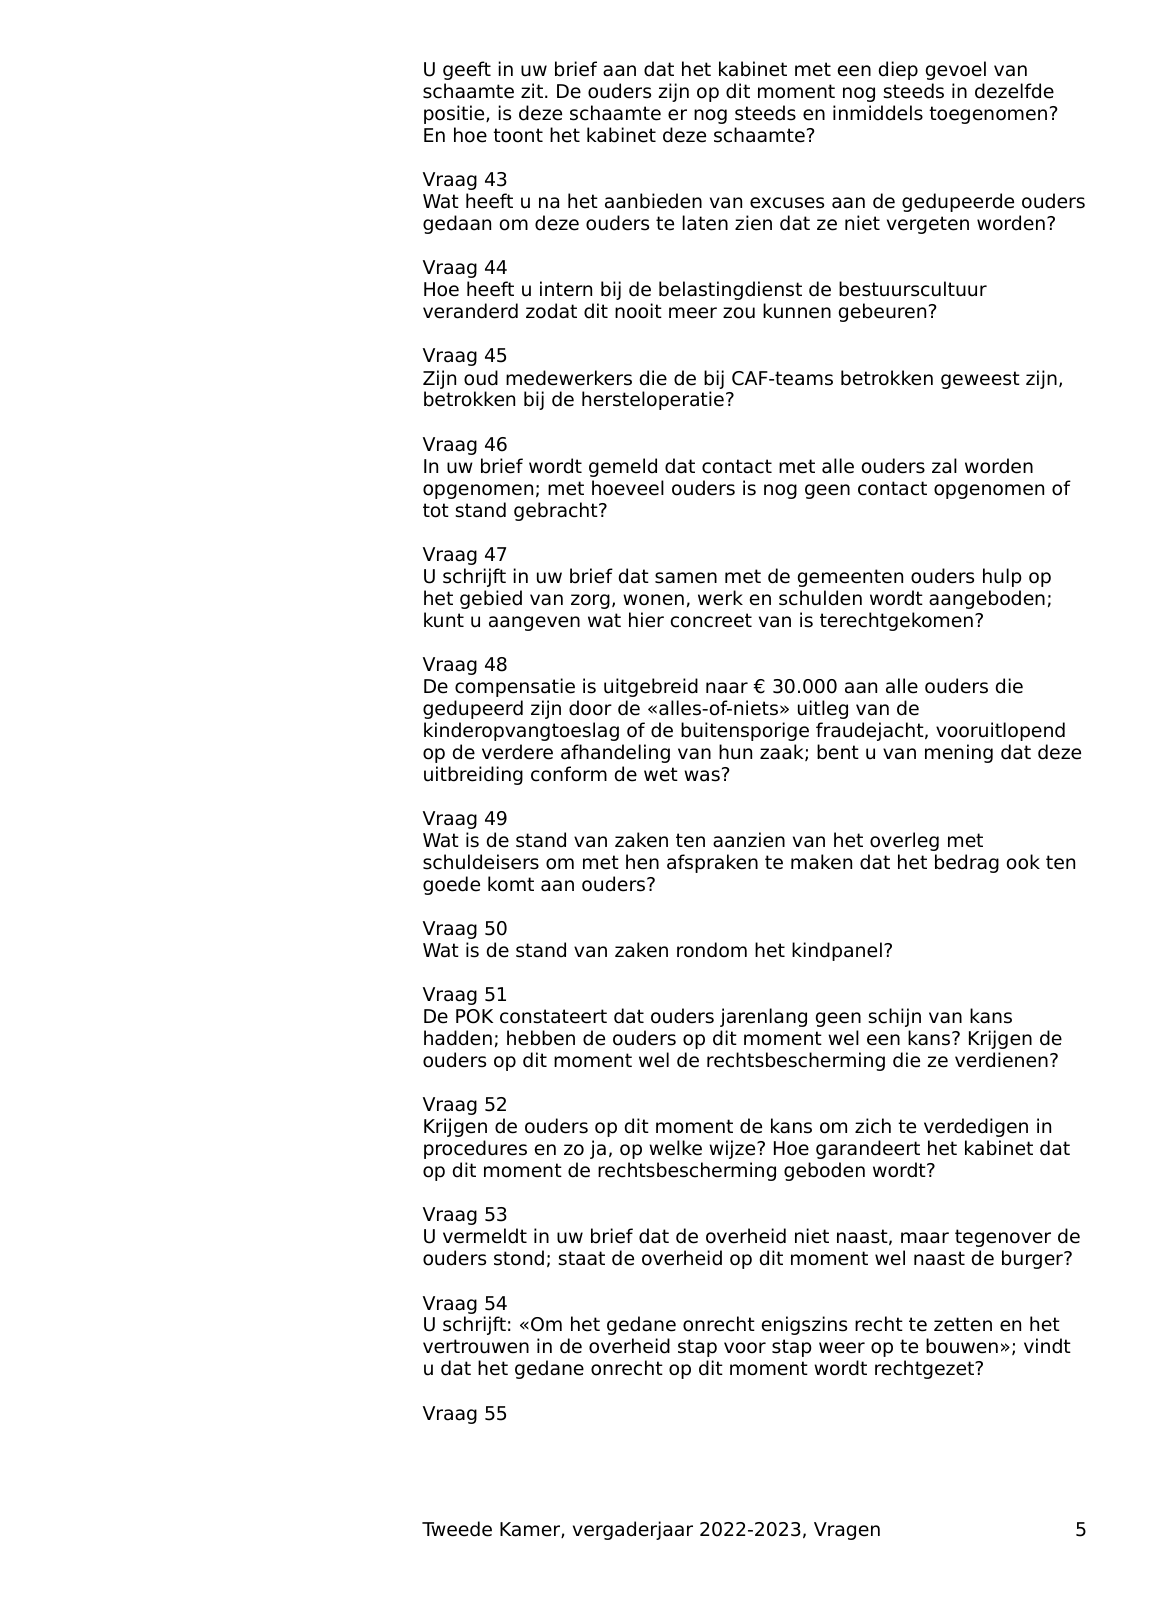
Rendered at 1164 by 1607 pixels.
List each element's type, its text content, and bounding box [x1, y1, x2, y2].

text Vraag 45 [422, 345, 1087, 367]
text Vraag 55 [422, 1402, 1087, 1424]
text In uw brief wordt gemeld dat contact met alle ouders zal worden opgenomen; met hoeveel ouders is nog geen contact opgenomen of tot stand gebracht? [422, 456, 1087, 521]
text Hoe heeft u intern bij de belastingdienst de bestuurscultuur veranderd zodat dit nooit meer zou kunnen gebeuren? [422, 279, 1087, 323]
text Vraag 44 [422, 257, 1087, 279]
text Vraag 46 [422, 433, 1087, 456]
text Vraag 50 [422, 918, 1087, 940]
text Vraag 54 [422, 1292, 1087, 1314]
text Vraag 48 [422, 654, 1087, 676]
text Wat heeft u na het aanbieden van excuses aan de gedupeerde ouders gedaan om deze ouders te laten zien dat ze niet vergeten worden? [422, 191, 1087, 235]
text U schrijft in uw brief dat samen met de gemeenten ouders hulp op het gebied van zorg, wonen, werk en schulden wordt aangeboden; kunt u aangeven wat hier concreet van is terechtgekomen? [422, 566, 1087, 632]
text Vraag 51 [422, 984, 1087, 1006]
text Zijn oud medewerkers die de bij CAF-teams betrokken geweest zijn, betrokken bij de hersteloperatie? [422, 367, 1087, 411]
text De POK constateert dat ouders jarenlang geen schijn van kans hadden; hebben de ouders op dit moment wel een kans? Krijgen de ouders op dit moment wel de rechtsbescherming die ze verdienen? [422, 1006, 1087, 1072]
text U schrijft: «Om het gedane onrecht enigszins recht te zetten en het vertrouwen in de overheid stap voor stap weer op te bouwen»; vindt u dat het gedane onrecht op dit moment wordt rechtgezet? [422, 1314, 1087, 1380]
text Vraag 43 [422, 169, 1087, 191]
text Vraag 52 [422, 1094, 1087, 1116]
text Vraag 49 [422, 808, 1087, 830]
text Wat is de stand van zaken rondom het kindpanel? [422, 940, 1087, 962]
text Wat is de stand van zaken ten aanzien van het overleg met schuldeisers om met hen afspraken te maken dat het bedrag ook ten goede komt aan ouders? [422, 830, 1087, 896]
text Vraag 47 [422, 544, 1087, 566]
text Vraag 53 [422, 1204, 1087, 1226]
text U vermeldt in uw brief dat de overheid niet naast, maar tegenover de ouders stond; staat de overheid op dit moment wel naast de burger? [422, 1226, 1087, 1270]
text De compensatie is uitgebreid naar € 30.000 aan alle ouders die gedupeerd zijn door de «alles-of-niets» uitleg van de kinderopvangtoeslag of de buitensporige fraudejacht, vooruitlopend op de verdere afhandeling van hun zaak; bent u van mening dat deze uitbreiding conform de wet was? [422, 676, 1087, 786]
text Krijgen de ouders op dit moment de kans om zich te verdedigen in procedures en zo ja, op welke wijze? Hoe garandeert het kabinet dat op dit moment de rechtsbescherming geboden wordt? [422, 1116, 1087, 1182]
text U geeft in uw brief aan dat het kabinet met een diep gevoel van schaamte zit. De ouders zijn op dit moment nog steeds in dezelfde positie, is deze schaamte er nog steeds en inmiddels toegenomen? En hoe toont het kabinet deze schaamte? [422, 59, 1087, 147]
